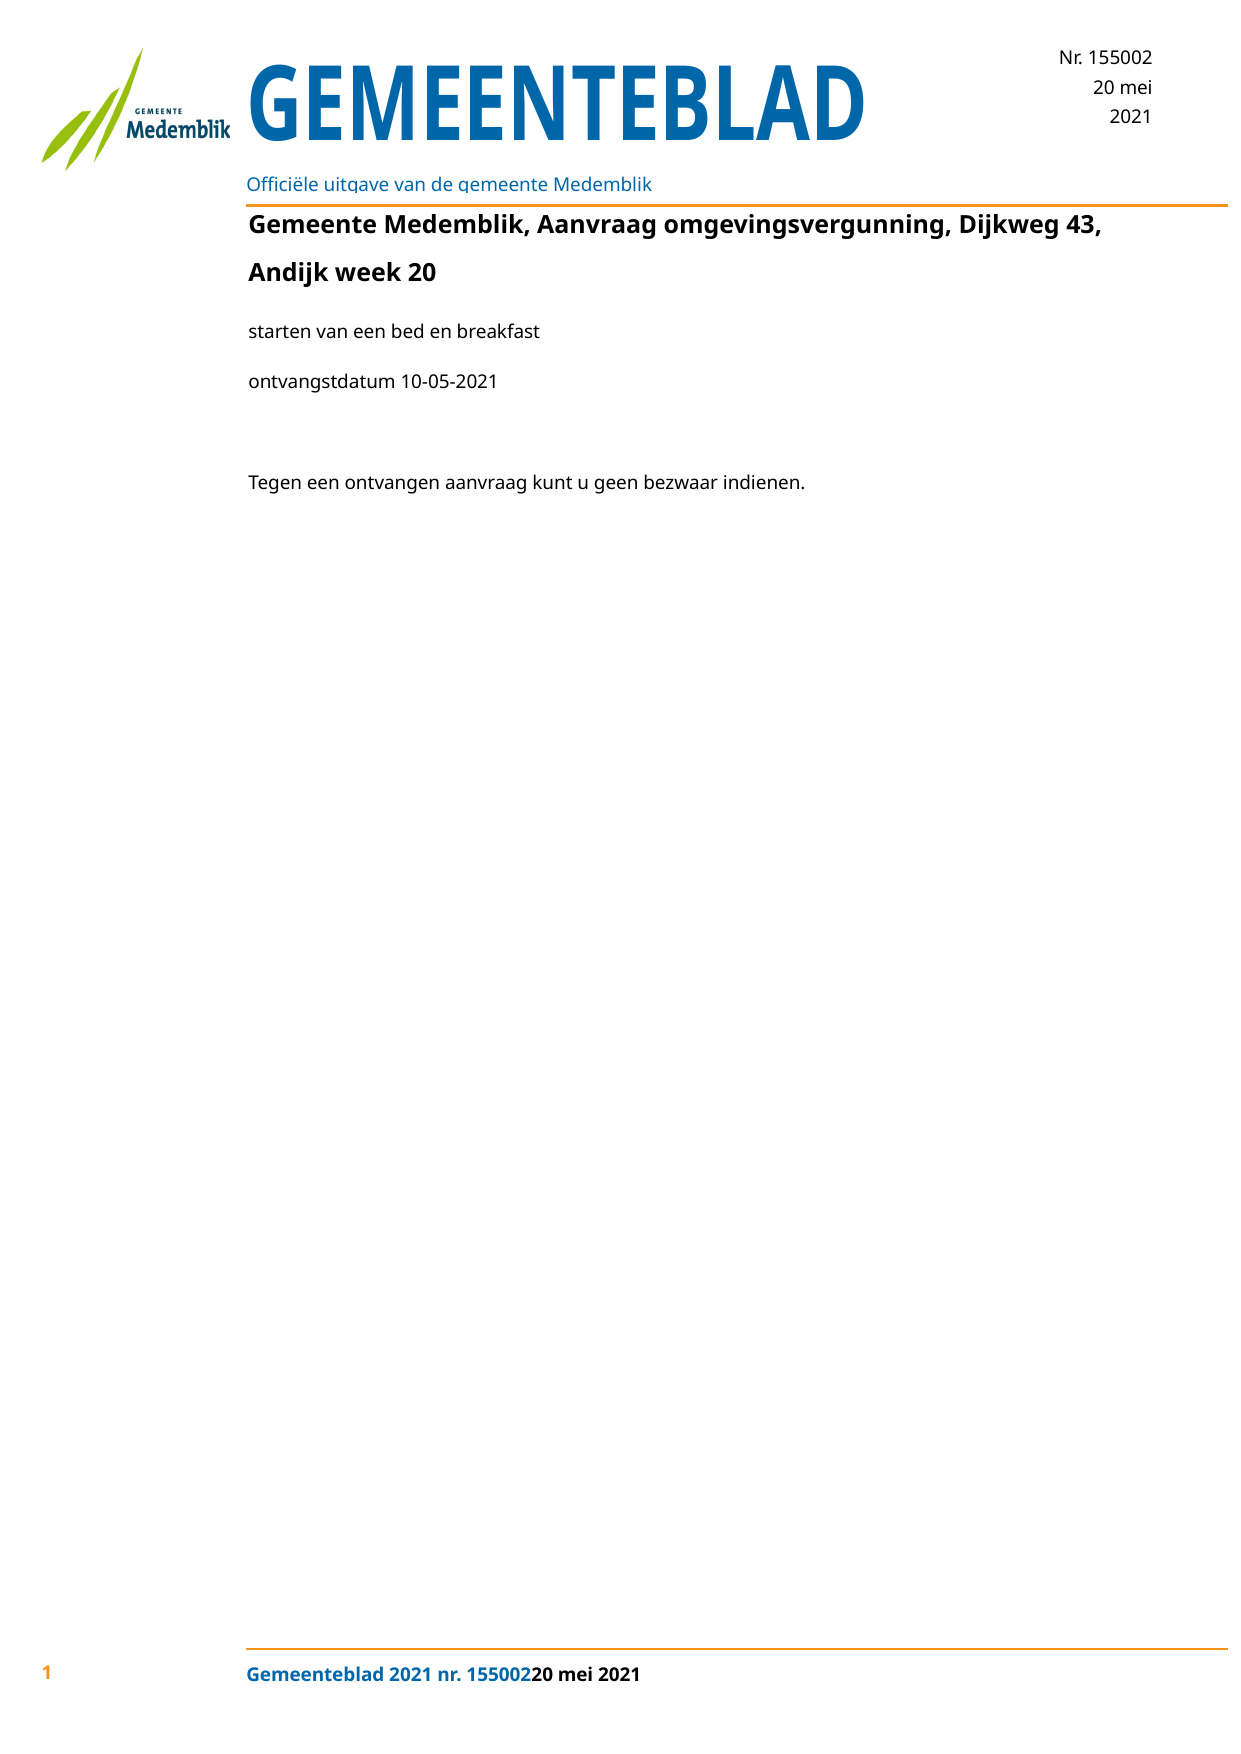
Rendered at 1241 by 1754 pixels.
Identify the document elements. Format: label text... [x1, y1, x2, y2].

text Gemeente Medemblik, Aanvraag omgevingsvergunning, Dijkweg 43, Andijk week 20 [248, 207, 1152, 288]
picture [41, 47, 231, 172]
text ontvangstdatum 10-05-2021 [248, 368, 1152, 394]
text Tegen een ontvangen aanvraag kunt u geen bezwaar indienen. [248, 469, 1152, 495]
text starten van een bed en breakfast [248, 318, 1152, 344]
